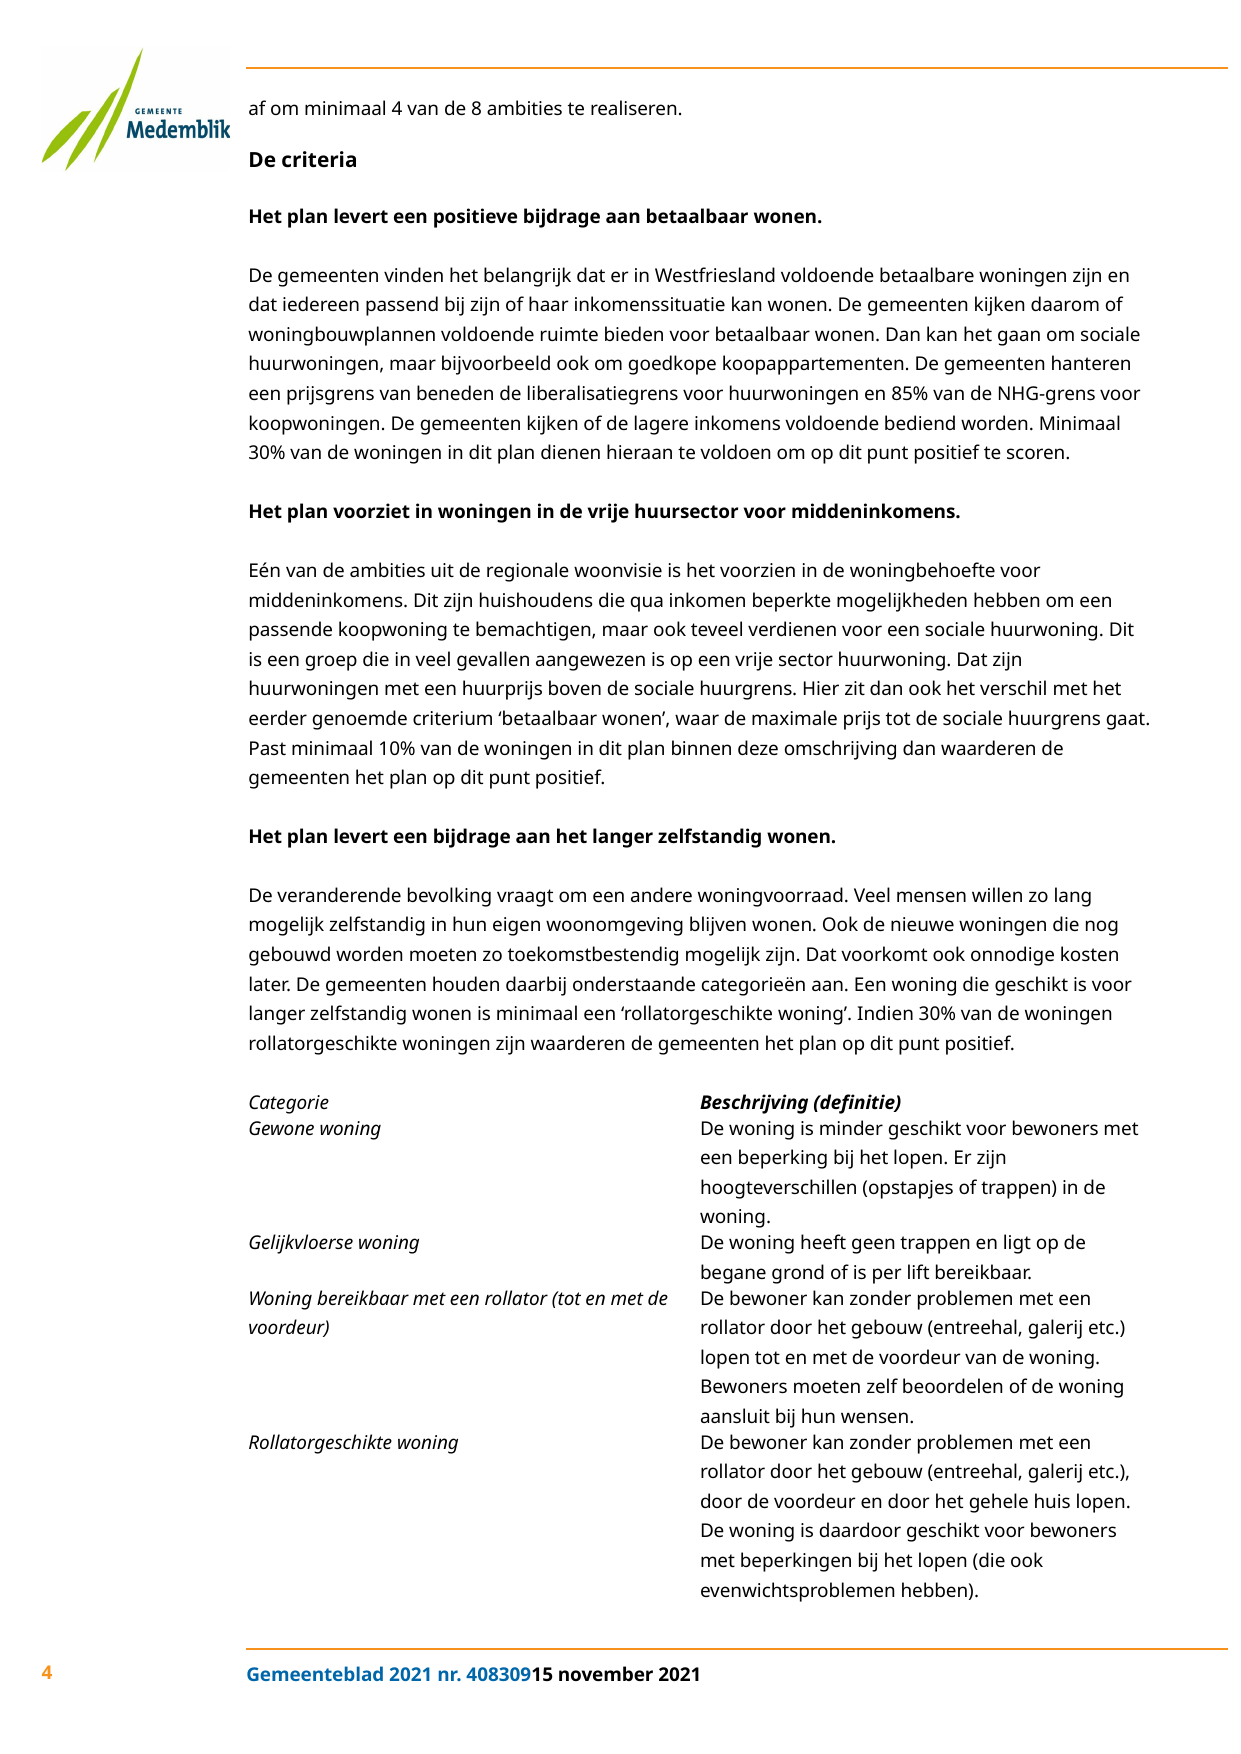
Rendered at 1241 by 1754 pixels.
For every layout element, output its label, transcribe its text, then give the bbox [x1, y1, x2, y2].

table_cell Rollatorgeschikte woning [248, 1429, 700, 1602]
table_header Categorie [248, 1089, 700, 1115]
picture [41, 47, 231, 172]
table_header Het plan voorziet in woningen in de vrije huursector voor middeninkomens. [248, 499, 1152, 524]
table_cell De woning is minder geschikt voor bewoners met een beperking bij het lopen. Er zijn hoogteverschillen (opstapjes of trappen) in de woning. [700, 1115, 1152, 1229]
table_cell Gelijkvloerse woning [248, 1230, 700, 1285]
text De criteria [248, 145, 1152, 174]
table_header Het plan levert een positieve bijdrage aan betaalbaar wonen. [248, 203, 1152, 229]
table_cell Woning bereikbaar met een rollator (tot en met de voordeur) [248, 1285, 700, 1429]
table_header Beschrijving (definitie) [700, 1089, 1152, 1115]
table_cell De bewoner kan zonder problemen met een rollator door het gebouw (entreehal, galerij etc.), door de voordeur en door het gehele huis lopen. De woning is daardoor geschikt voor bewoners met beperkingen bij het lopen (die ook evenwichtsproblemen hebben). [700, 1429, 1152, 1602]
text af om minimaal 4 van de 8 ambities te realiseren. [248, 95, 1152, 121]
text De veranderende bevolking vraagt om een andere woningvoorraad. Veel mensen willen zo lang mogelijk zelfstandig in hun eigen woonomgeving blijven wonen. Ook de nieuwe woningen die nog gebouwd worden moeten zo toekomstbestendig mogelijk zijn. Dat voorkomt ook onnodige kosten later. De gemeenten houden daarbij onderstaande categorieën aan. Een woning die geschikt is voor langer zelfstandig wonen is minimaal een ‘rollatorgeschikte woning’. Indien 30% van de woningen rollatorgeschikte woningen zijn waarderen de gemeenten het plan op dit punt positief. [248, 882, 1152, 1056]
text Eén van de ambities uit de regionale woonvisie is het voorzien in de woningbehoefte voor middeninkomens. Dit zijn huishoudens die qua inkomen beperkte mogelijkheden hebben om een passende koopwoning te bemachtigen, maar ook teveel verdienen voor een sociale huurwoning. Dit is een groep die in veel gevallen aangewezen is op een vrije sector huurwoning. Dat zijn huurwoningen met een huurprijs boven de sociale huurgrens. Hier zit dan ook het verschil met het eerder genoemde criterium ‘betaalbaar wonen’, waar de maximale prijs tot de sociale huurgrens gaat. Past minimaal 10% van de woningen in dit plan binnen deze omschrijving dan waarderen de gemeenten het plan op dit punt positief. [248, 557, 1152, 790]
table_header Het plan levert een bijdrage aan het langer zelfstandig wonen. [248, 824, 1152, 849]
table_cell De woning heeft geen trappen en ligt op de begane grond of is per lift bereikbaar. [700, 1230, 1152, 1285]
table_cell De bewoner kan zonder problemen met een rollator door het gebouw (entreehal, galerij etc.) lopen tot en met de voordeur van de woning. Bewoners moeten zelf beoordelen of de woning aansluit bij hun wensen. [700, 1285, 1152, 1429]
text De gemeenten vinden het belangrijk dat er in Westfriesland voldoende betaalbare woningen zijn en dat iedereen passend bij zijn of haar inkomenssituatie kan wonen. De gemeenten kijken daarom of woningbouwplannen voldoende ruimte bieden voor betaalbaar wonen. Dan kan het gaan om sociale huurwoningen, maar bijvoorbeeld ook om goedkope koopappartementen. De gemeenten hanteren een prijsgrens van beneden de liberalisatiegrens voor huurwoningen en 85% van de NHG-grens voor koopwoningen. De gemeenten kijken of de lagere inkomens voldoende bediend worden. Minimaal 30% van de woningen in dit plan dienen hieraan te voldoen om op dit punt positief te scoren. [248, 262, 1152, 465]
table_cell Gewone woning [248, 1115, 700, 1229]
